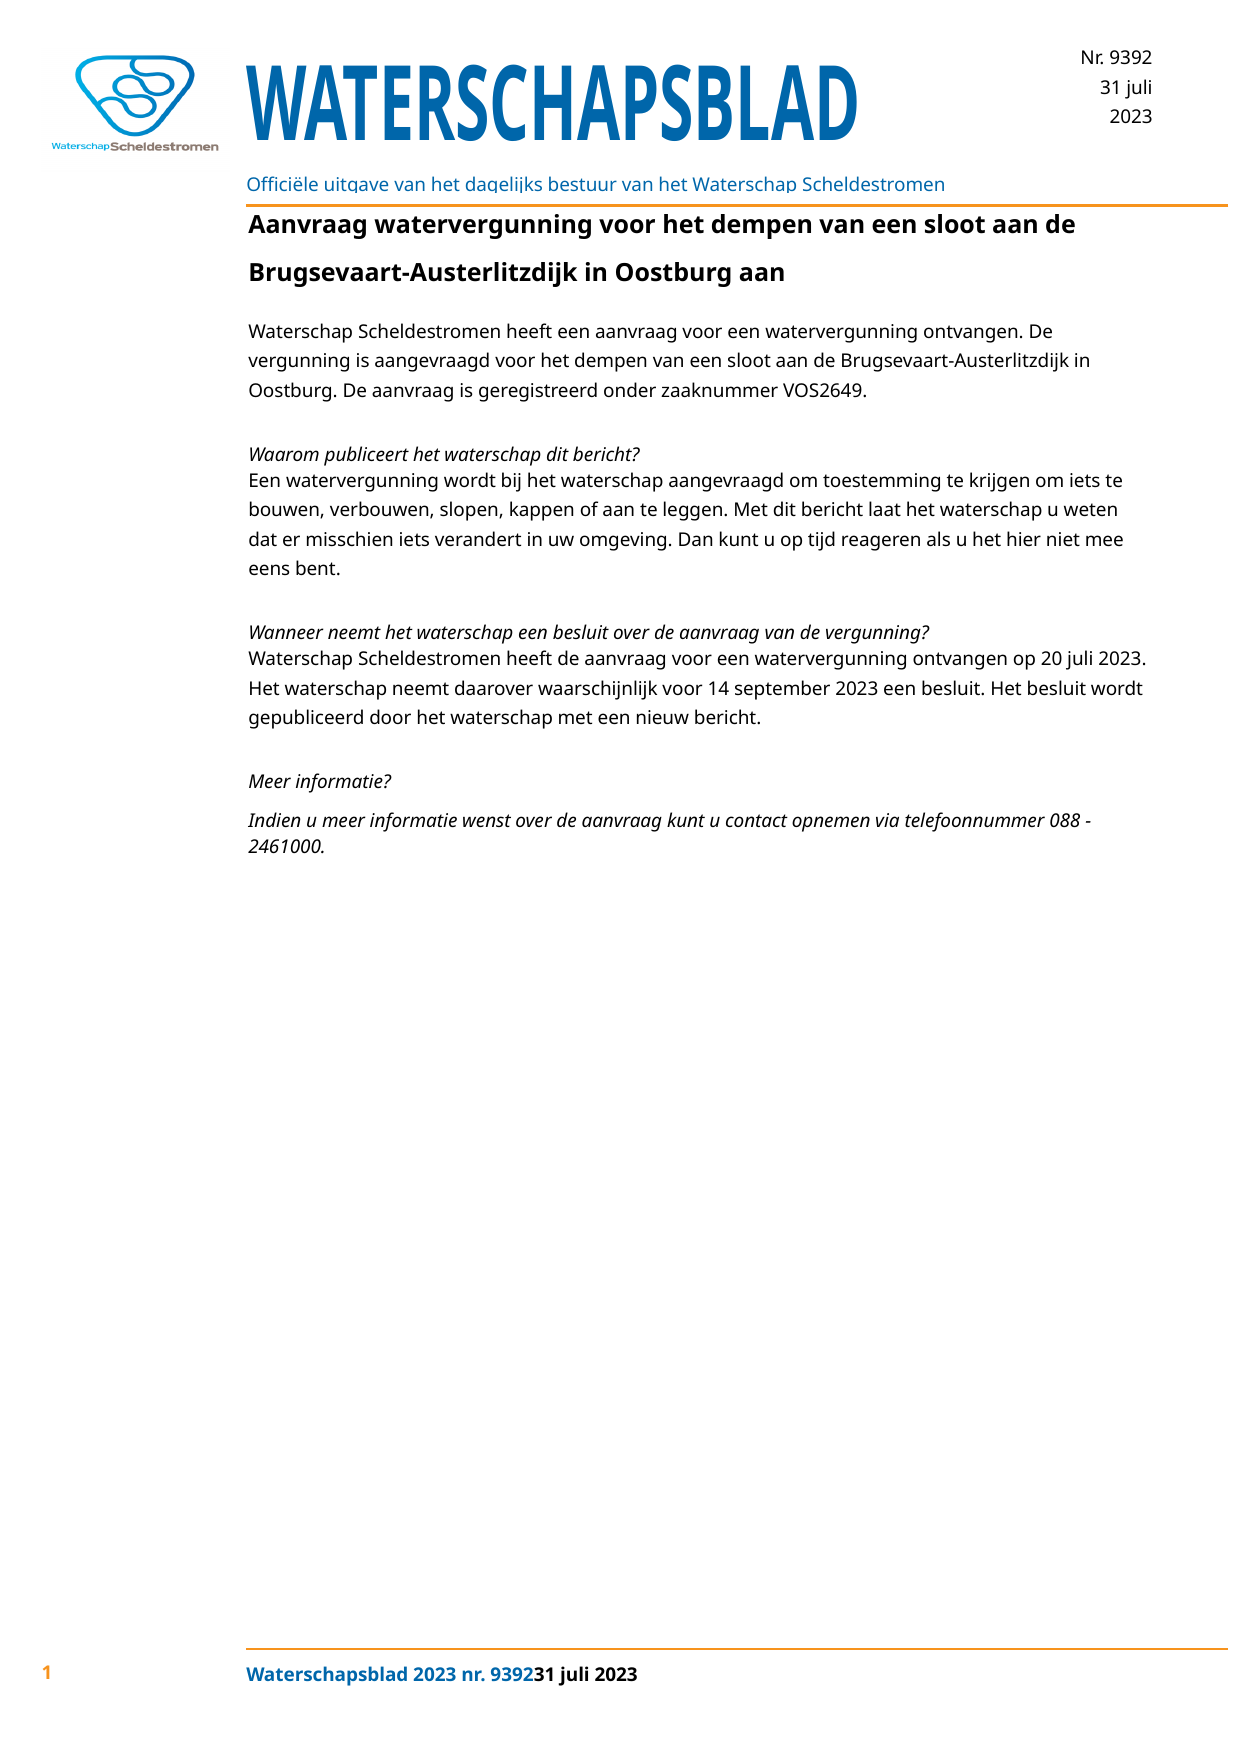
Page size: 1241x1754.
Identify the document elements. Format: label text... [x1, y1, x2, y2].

text Indien u meer informatie wenst over de aanvraag kunt u contact opnemen via telefoonnummer 088 - 2461000. [248, 808, 1152, 859]
text Waterschap Scheldestromen heeft de aanvraag voor een watervergunning ontvangen op 20 juli 2023. Het waterschap neemt daarover waarschijnlijk voor 14 september 2023 een besluit. Het besluit wordt gepubliceerd door het waterschap met een nieuw bericht. [248, 645, 1152, 730]
text Een watervergunning wordt bij het waterschap aangevraagd om toestemming te krijgen om iets te bouwen, verbouwen, slopen, kappen of aan te leggen. Met dit bericht laat het waterschap u weten dat er misschien iets verandert in uw omgeving. Dan kunt u op tijd reageren als u het hier niet mee eens bent. [248, 467, 1152, 581]
text Aanvraag watervergunning voor het dempen van een sloot aan de Brugsevaart-Austerlitzdijk in Oostburg aan [248, 207, 1152, 288]
text Waterschap Scheldestromen heeft een aanvraag voor een watervergunning ontvangen. De vergunning is aangevraagd voor het dempen van een sloot aan de Brugsevaart-Austerlitzdijk in Oostburg. De aanvraag is geregistreerd onder zaaknummer VOS2649. [248, 318, 1152, 403]
text Wanneer neemt het waterschap een besluit over de aanvraag van de vergunning? [248, 619, 1152, 645]
picture [41, 47, 231, 172]
text Meer informatie? [248, 768, 1152, 794]
text Waarom publiceert het waterschap dit bericht? [248, 441, 1152, 467]
